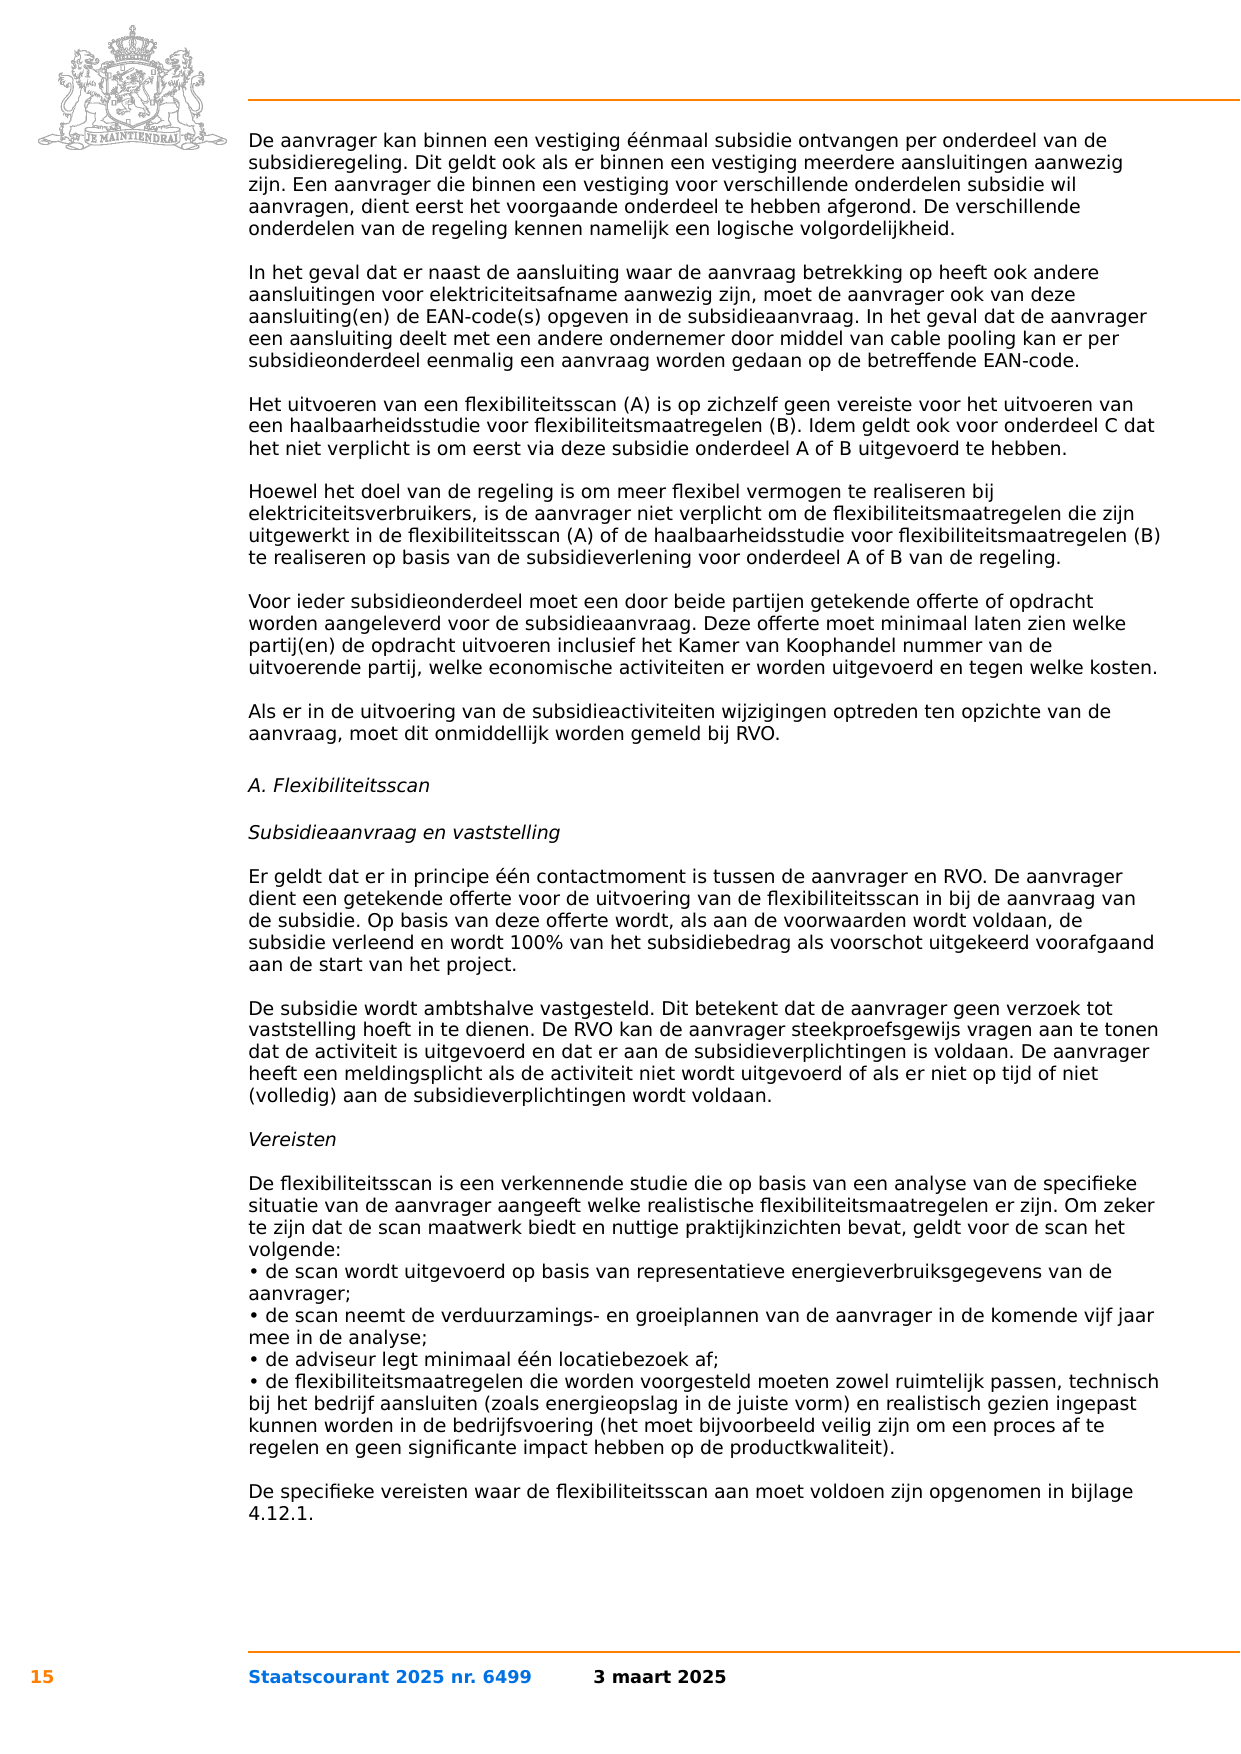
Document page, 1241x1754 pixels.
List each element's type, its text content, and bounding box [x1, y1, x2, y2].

text • de adviseur legt minimaal één locatiebezoek af; [248, 1349, 1163, 1371]
text Hoewel het doel van de regeling is om meer flexibel vermogen te realiseren bij elektriciteitsverbruikers, is de aanvrager niet verplicht om de flexibiliteitsmaatregelen die zijn uitgewerkt in de flexibiliteitsscan (A) of de haalbaarheidsstudie voor flexibiliteitsmaatregelen (B) te realiseren op basis van de subsidieverlening voor onderdeel A of B van de regeling. [248, 481, 1163, 569]
subtitle A. Flexibiliteitsscan [248, 775, 1163, 797]
text Er geldt dat er in principe één contactmoment is tussen de aanvrager en RVO. De aanvrager dient een getekende offerte voor de uitvoering van de flexibiliteitsscan in bij de aanvraag van de subsidie. Op basis van deze offerte wordt, als aan de voorwaarden wordt voldaan, de subsidie verleend en wordt 100% van het subsidiebedrag als voorschot uitgekeerd voorafgaand aan de start van het project. [248, 866, 1163, 976]
text De specifieke vereisten waar de flexibiliteitsscan aan moet voldoen zijn opgenomen in bijlage 4.12.1. [248, 1481, 1163, 1524]
text • de flexibiliteitsmaatregelen die worden voorgesteld moeten zowel ruimtelijk passen, technisch bij het bedrijf aansluiten (zoals energieopslag in de juiste vorm) en realistisch gezien ingepast kunnen worden in de bedrijfsvoering (het moet bijvoorbeeld veilig zijn om een proces af te regelen en geen significante impact hebben op de productkwaliteit). [248, 1371, 1163, 1459]
text Als er in de uitvoering van de subsidieactiviteiten wijzigingen optreden ten opzichte van de aanvraag, moet dit onmiddellijk worden gemeld bij RVO. [248, 701, 1163, 745]
text De flexibiliteitsscan is een verkennende studie die op basis van een analyse van de specifieke situatie van de aanvrager aangeeft welke realistische flexibiliteitsmaatregelen er zijn. Om zeker te zijn dat de scan maatwerk biedt en nuttige praktijkinzichten bevat, geldt voor de scan het volgende: [248, 1173, 1163, 1261]
text De aanvrager kan binnen een vestiging éénmaal subsidie ontvangen per onderdeel van de subsidieregeling. Dit geldt ook als er binnen een vestiging meerdere aansluitingen aanwezig zijn. Een aanvrager die binnen een vestiging voor verschillende onderdelen subsidie wil aanvragen, dient eerst het voorgaande onderdeel te hebben afgerond. De verschillende onderdelen van de regeling kennen namelijk een logische volgordelijkheid. [248, 130, 1163, 240]
text In het geval dat er naast de aansluiting waar de aanvraag betrekking op heeft ook andere aansluitingen voor elektriciteitsafname aanwezig zijn, moet de aanvrager ook van deze aansluiting(en) de EAN-code(s) opgeven in de subsidieaanvraag. In het geval dat de aanvrager een aansluiting deelt met een andere ondernemer door middel van cable pooling kan er per subsidieonderdeel eenmalig een aanvraag worden gedaan op de betreffende EAN-code. [248, 262, 1163, 372]
text • de scan neemt de verduurzamings- en groeiplannen van de aanvrager in de komende vijf jaar mee in de analyse; [248, 1305, 1163, 1349]
subtitle Subsidieaanvraag en vaststelling [248, 822, 1163, 844]
text Voor ieder subsidieonderdeel moet een door beide partijen getekende offerte of opdracht worden aangeleverd voor de subsidieaanvraag. Deze offerte moet minimaal laten zien welke partij(en) de opdracht uitvoeren inclusief het Kamer van Koophandel nummer van de uitvoerende partij, welke economische activiteiten er worden uitgevoerd en tegen welke kosten. [248, 591, 1163, 679]
text Het uitvoeren van een flexibiliteitsscan (A) is op zichzelf geen vereiste voor het uitvoeren van een haalbaarheidsstudie voor flexibiliteitsmaatregelen (B). Idem geldt ook voor onderdeel C dat het niet verplicht is om eerst via deze subsidie onderdeel A of B uitgevoerd te hebben. [248, 393, 1163, 459]
text • de scan wordt uitgevoerd op basis van representatieve energieverbruiksgegevens van de aanvrager; [248, 1261, 1163, 1305]
subtitle Vereisten [248, 1129, 1163, 1151]
picture [38, 25, 227, 150]
text De subsidie wordt ambtshalve vastgesteld. Dit betekent dat de aanvrager geen verzoek tot vaststelling hoeft in te dienen. De RVO kan de aanvrager steekproefsgewijs vragen aan te tonen dat de activiteit is uitgevoerd en dat er aan de subsidieverplichtingen is voldaan. De aanvrager heeft een meldingsplicht als de activiteit niet wordt uitgevoerd of als er niet op tijd of niet (volledig) aan de subsidieverplichtingen wordt voldaan. [248, 997, 1163, 1107]
